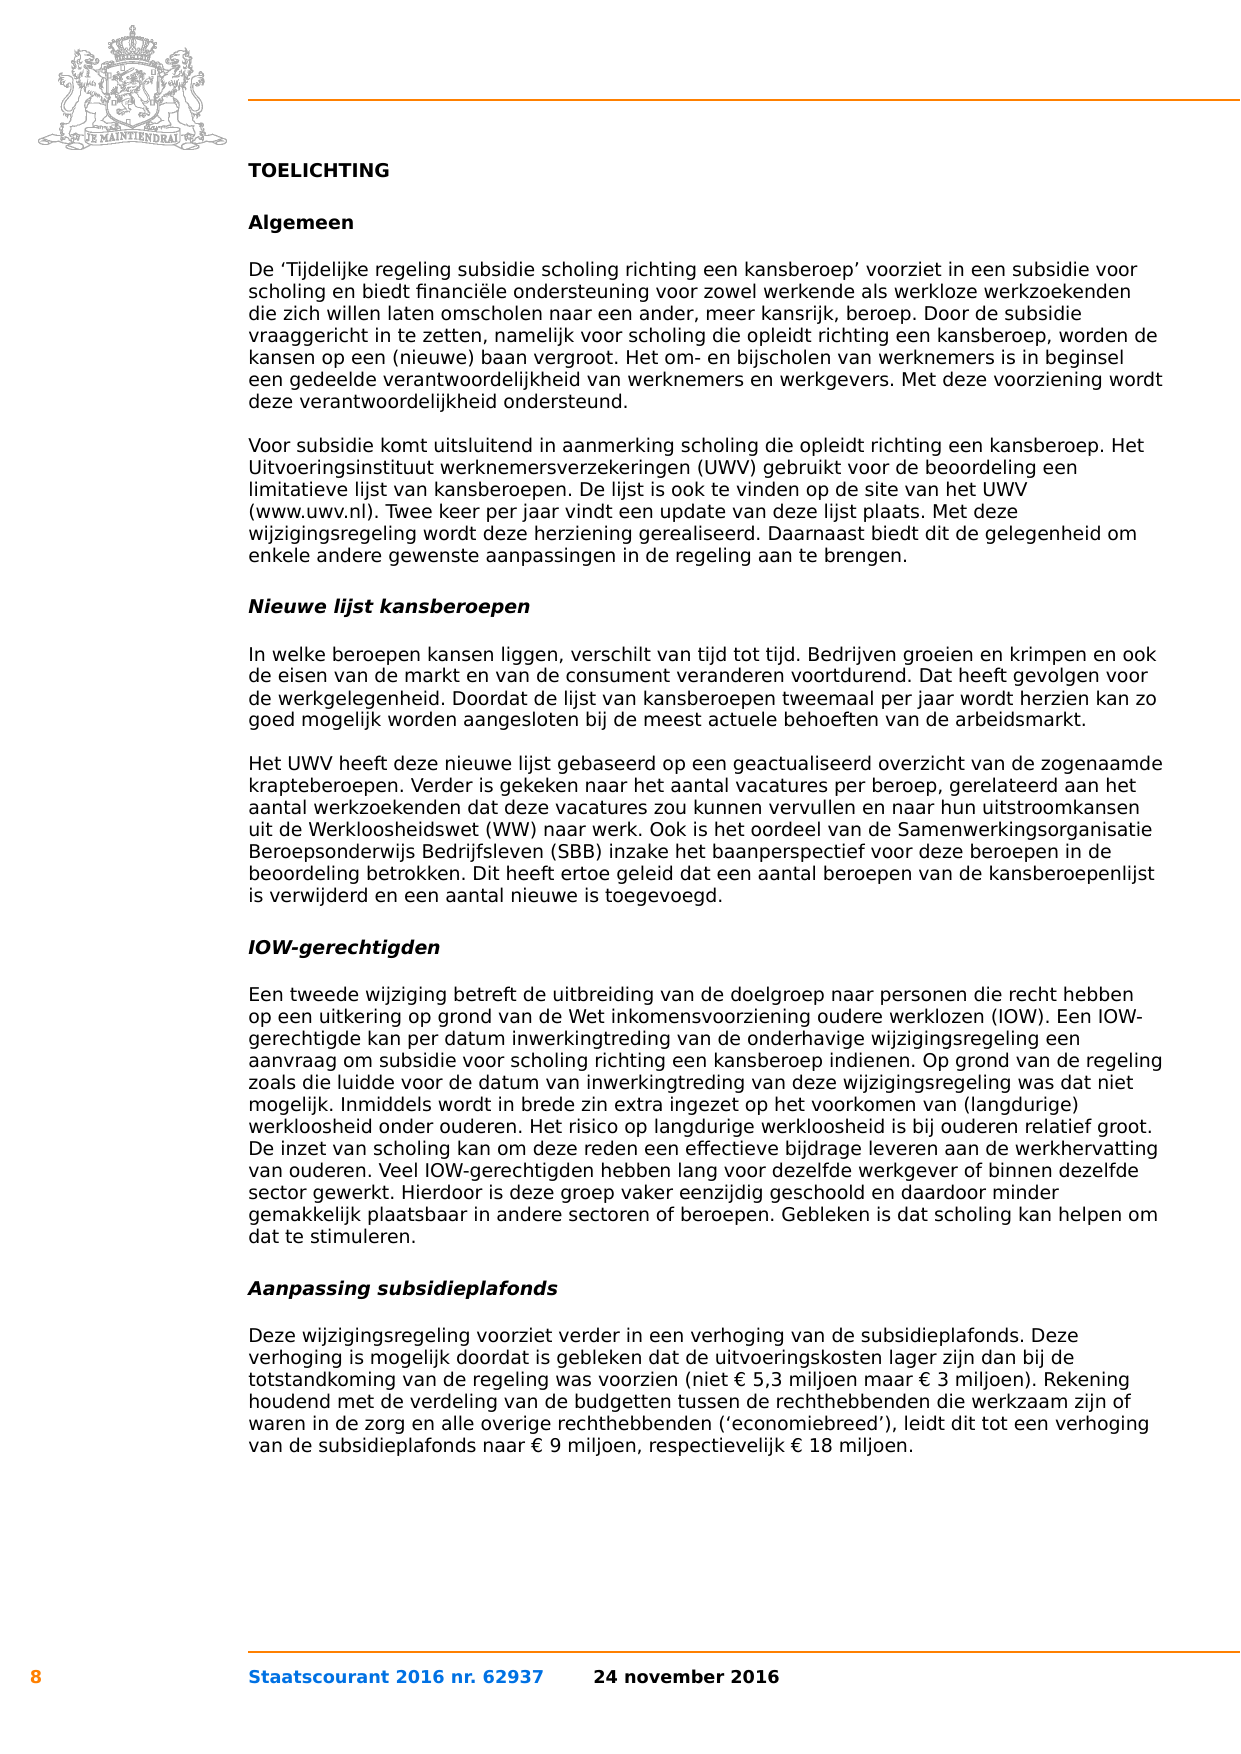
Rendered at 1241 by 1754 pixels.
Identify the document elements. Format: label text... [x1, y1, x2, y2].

text Een tweede wijziging betreft de uitbreiding van de doelgroep naar personen die recht hebben op een uitkering op grond van de Wet inkomensvoorziening oudere werklozen (IOW). Een IOW-gerechtigde kan per datum inwerkingtreding van de onderhavige wijzigingsregeling een aanvraag om subsidie voor scholing richting een kansberoep indienen. Op grond van de regeling zoals die luidde voor de datum van inwerkingtreding van deze wijzigingsregeling was dat niet mogelijk. Inmiddels wordt in brede zin extra ingezet op het voorkomen van (langdurige) werkloosheid onder ouderen. Het risico op langdurige werkloosheid is bij ouderen relatief groot. De inzet van scholing kan om deze reden een effectieve bijdrage leveren aan de werkhervatting van ouderen. Veel IOW-gerechtigden hebben lang voor dezelfde werkgever of binnen dezelfde sector gewerkt. Hierdoor is deze groep vaker eenzijdig geschoold en daardoor minder gemakkelijk plaatsbaar in andere sectoren of beroepen. Gebleken is dat scholing kan helpen om dat te stimuleren. [248, 984, 1163, 1248]
text Voor subsidie komt uitsluitend in aanmerking scholing die opleidt richting een kansberoep. Het Uitvoeringsinstituut werknemersverzekeringen (UWV) gebruikt voor de beoordeling een limitatieve lijst van kansberoepen. De lijst is ook te vinden op de site van het UWV (www.uwv.nl). Twee keer per jaar vindt een update van deze lijst plaats. Met deze wijzigingsregeling wordt deze herziening gerealiseerd. Daarnaast biedt dit de gelegenheid om enkele andere gewenste aanpassingen in de regeling aan te brengen. [248, 434, 1163, 566]
subtitle Aanpassing subsidieplafonds [248, 1278, 1163, 1300]
subtitle Nieuwe lijst kansberoepen [248, 596, 1163, 618]
text In welke beroepen kansen liggen, verschilt van tijd tot tijd. Bedrijven groeien en krimpen en ook de eisen van de markt en van de consument veranderen voortdurend. Dat heeft gevolgen voor de werkgelegenheid. Doordat de lijst van kansberoepen tweemaal per jaar wordt herzien kan zo goed mogelijk worden aangesloten bij de meest actuele behoeften van de arbeidsmarkt. [248, 643, 1163, 731]
subtitle Algemeen [248, 212, 1163, 234]
subtitle IOW-gerechtigden [248, 937, 1163, 959]
text Het UWV heeft deze nieuwe lijst gebaseerd op een geactualiseerd overzicht van de zogenaamde krapteberoepen. Verder is gekeken naar het aantal vacatures per beroep, gerelateerd aan het aantal werkzoekenden dat deze vacatures zou kunnen vervullen en naar hun uitstroomkansen uit de Werkloosheidswet (WW) naar werk. Ook is het oordeel van de Samenwerkingsorganisatie Beroepsonderwijs Bedrijfsleven (SBB) inzake het baanperspectief voor deze beroepen in de beoordeling betrokken. Dit heeft ertoe geleid dat een aantal beroepen van de kansberoepenlijst is verwijderd en een aantal nieuwe is toegevoegd. [248, 753, 1163, 907]
picture [38, 25, 227, 150]
text De ‘Tijdelijke regeling subsidie scholing richting een kansberoep’ voorziet in een subsidie voor scholing en biedt financiële ondersteuning voor zowel werkende als werkloze werkzoekenden die zich willen laten omscholen naar een ander, meer kansrijk, beroep. Door de subsidie vraaggericht in te zetten, namelijk voor scholing die opleidt richting een kansberoep, worden de kansen op een (nieuwe) baan vergroot. Het om- en bijscholen van werknemers is in beginsel een gedeelde verantwoordelijkheid van werknemers en werkgevers. Met deze voorziening wordt deze verantwoordelijkheid ondersteund. [248, 259, 1163, 413]
text Deze wijzigingsregeling voorziet verder in een verhoging van de subsidieplafonds. Deze verhoging is mogelijk doordat is gebleken dat de uitvoeringskosten lager zijn dan bij de totstandkoming van de regeling was voorzien (niet € 5,3 miljoen maar € 3 miljoen). Rekening houdend met de verdeling van de budgetten tussen de rechthebbenden die werkzaam zijn of waren in de zorg en alle overige rechthebbenden (‘economiebreed’), leidt dit tot een verhoging van de subsidieplafonds naar € 9 miljoen, respectievelijk € 18 miljoen. [248, 1325, 1163, 1457]
subtitle TOELICHTING [248, 160, 1163, 182]
